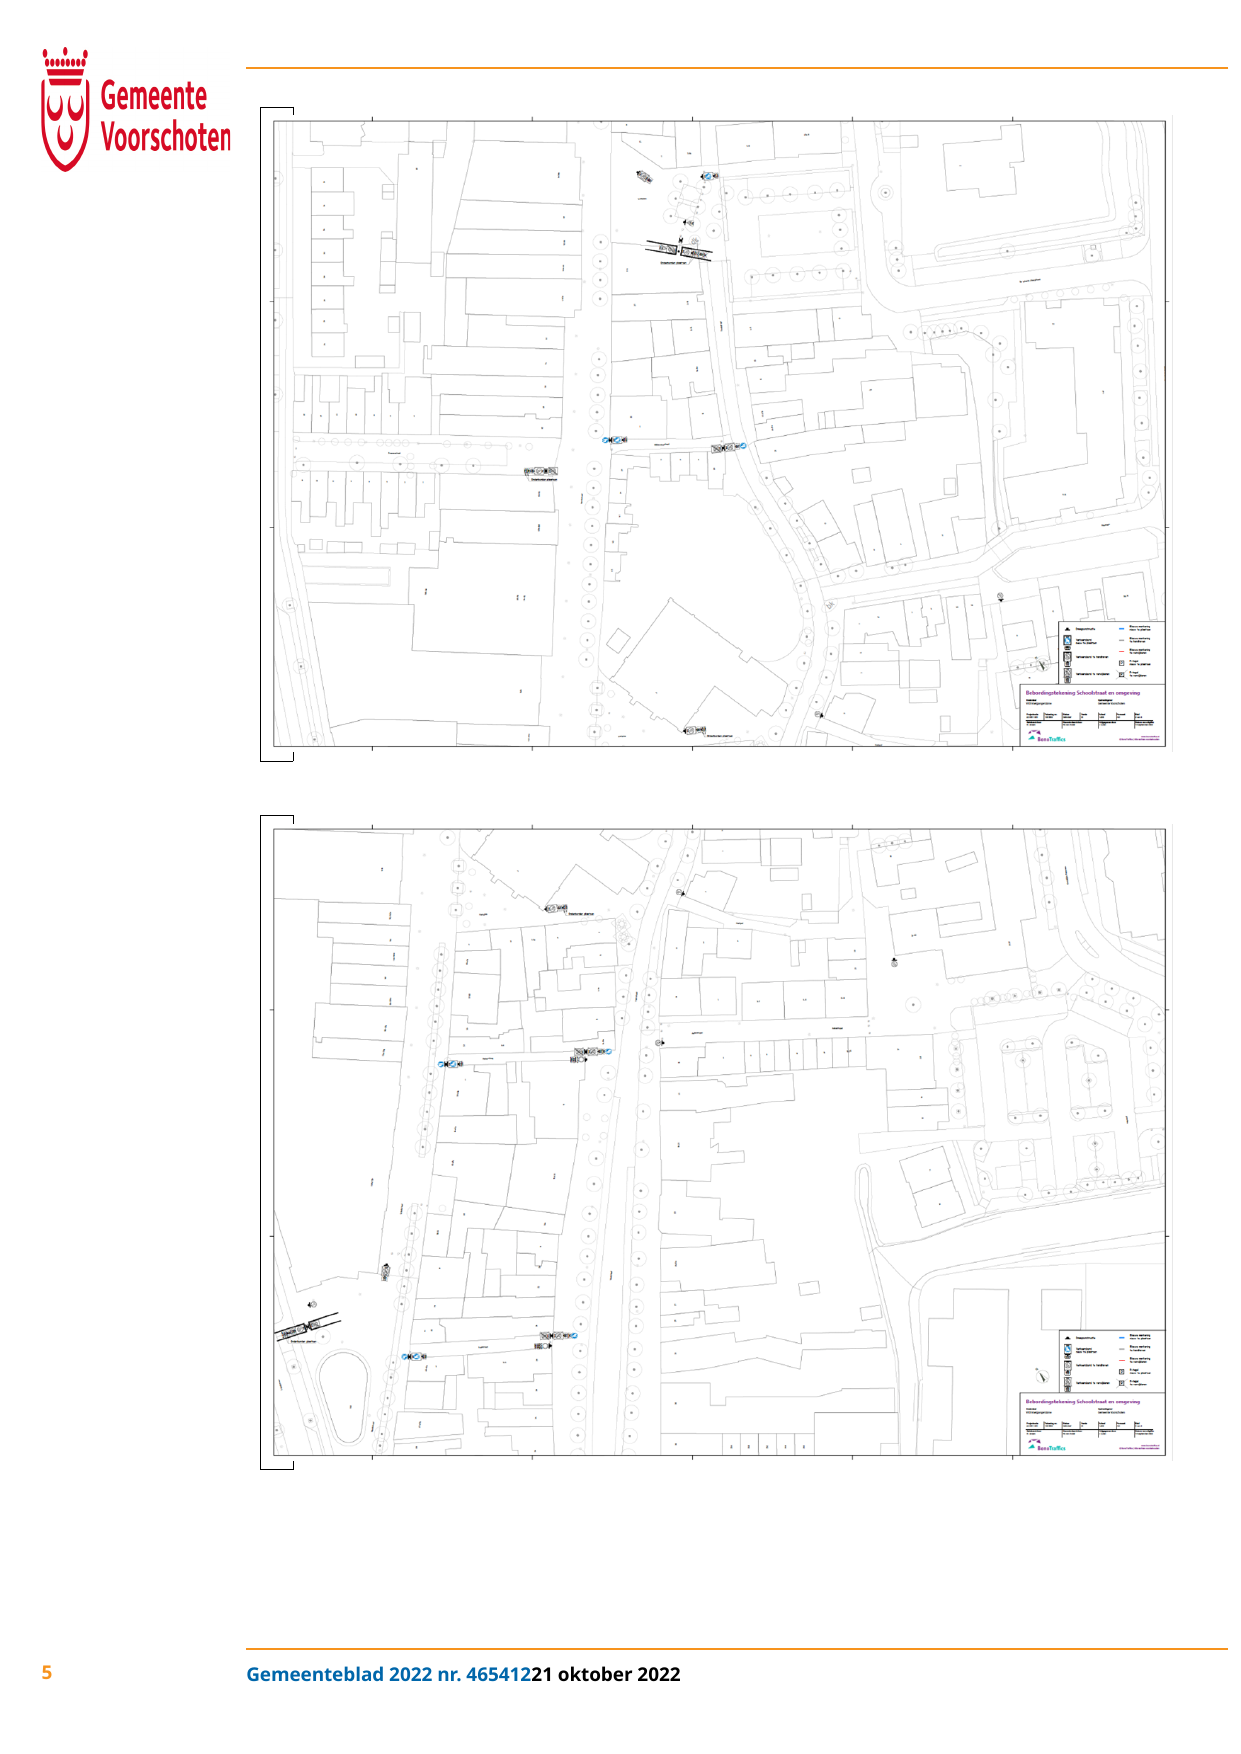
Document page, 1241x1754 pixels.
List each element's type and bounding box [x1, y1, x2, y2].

picture [268, 115, 1173, 752]
picture [268, 824, 1173, 1461]
picture [41, 47, 231, 172]
